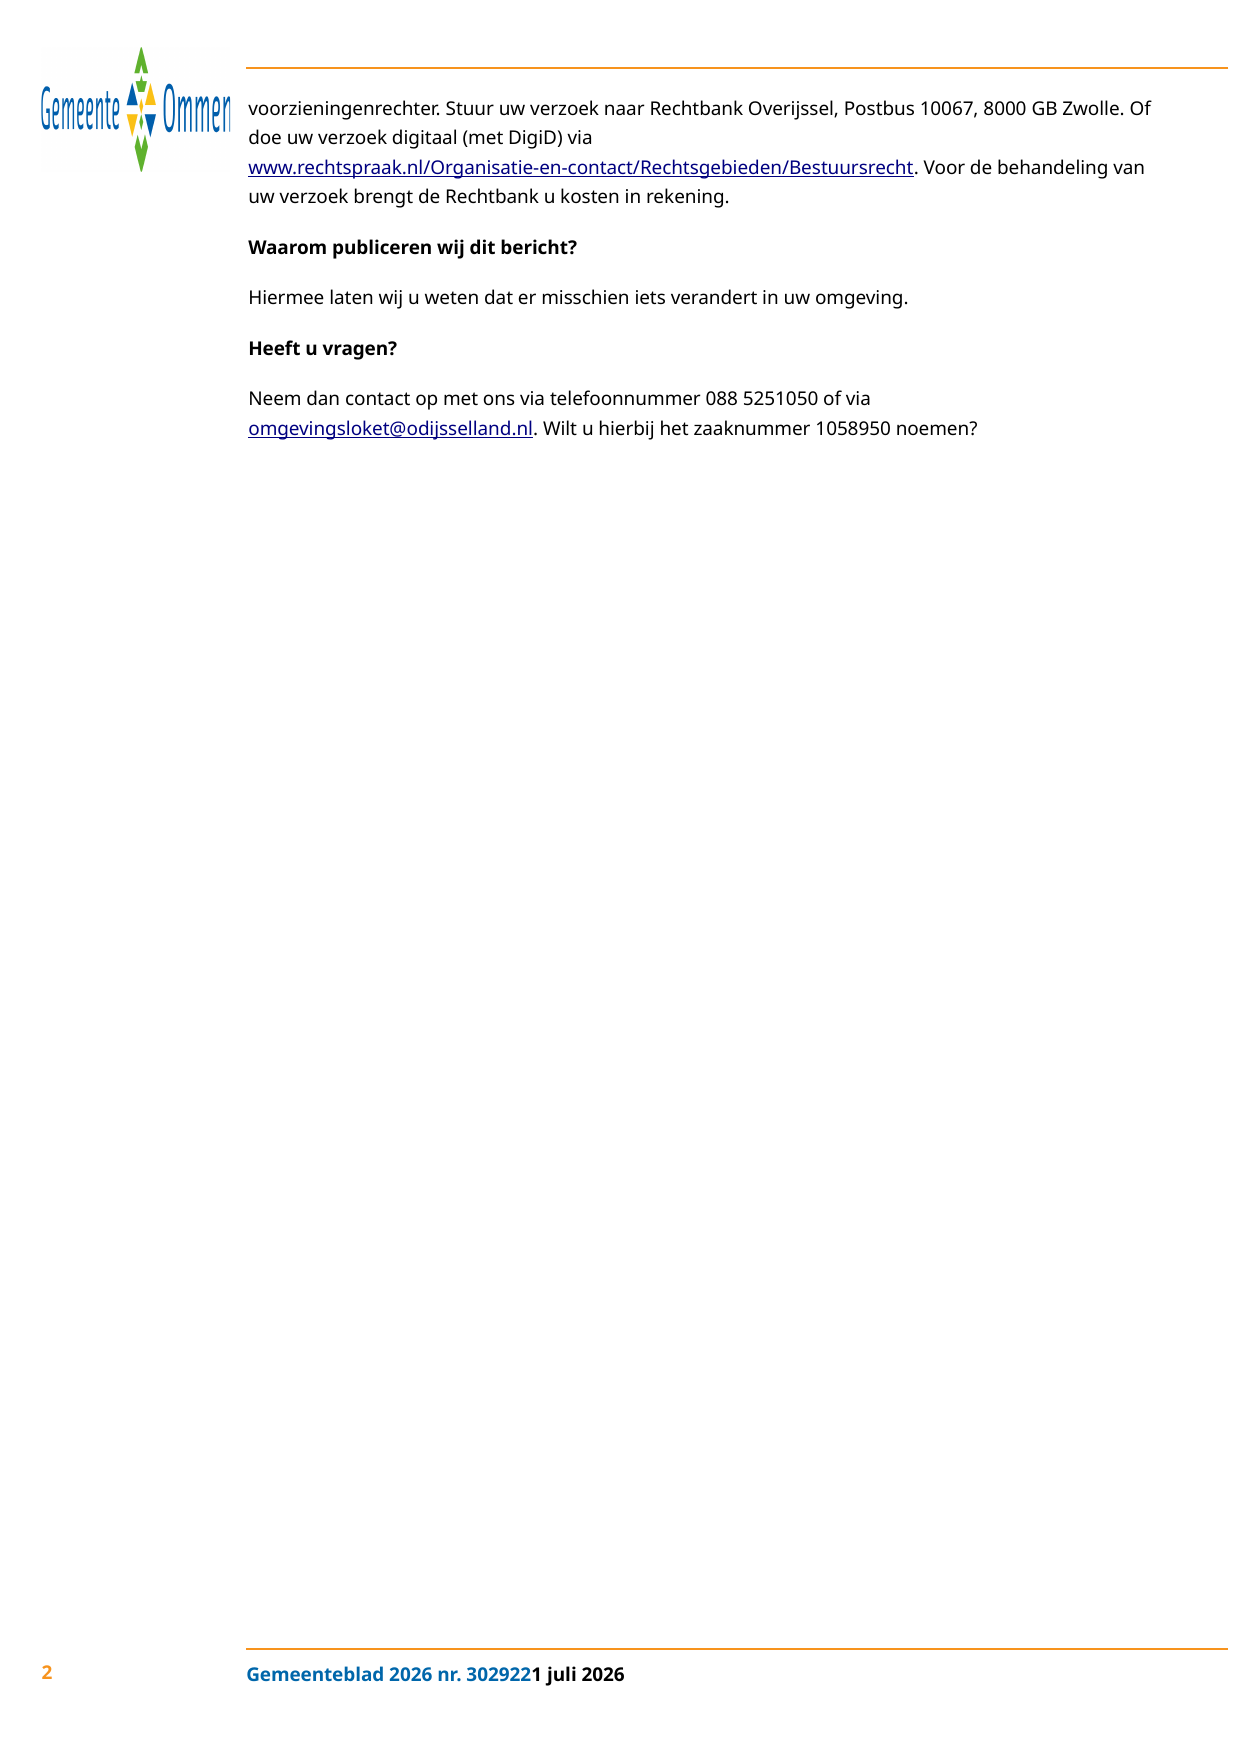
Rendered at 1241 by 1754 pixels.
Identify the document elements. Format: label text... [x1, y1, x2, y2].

text Heeft u vragen? [248, 335, 1152, 361]
text Waarom publiceren wij dit bericht? [248, 234, 1152, 260]
text Neem dan contact op met ons via telefoonnummer 088 5251050 of via omgevingsloket@odijsselland.nl. Wilt u hierbij het zaaknummer 1058950 noemen? [248, 385, 1152, 441]
text Hiermee laten wij u weten dat er misschien iets verandert in uw omgeving. [248, 284, 1152, 310]
picture [41, 47, 231, 172]
text voorzieningenrechter. Stuur uw verzoek naar Rechtbank Overijssel, Postbus 10067, 8000 GB Zwolle. Of doe uw verzoek digitaal (met DigiD) via www.rechtspraak.nl/Organisatie-en-contact/Rechtsgebieden/Bestuursrecht. Voor de behandeling van uw verzoek brengt de Rechtbank u kosten in rekening. [248, 95, 1152, 209]
